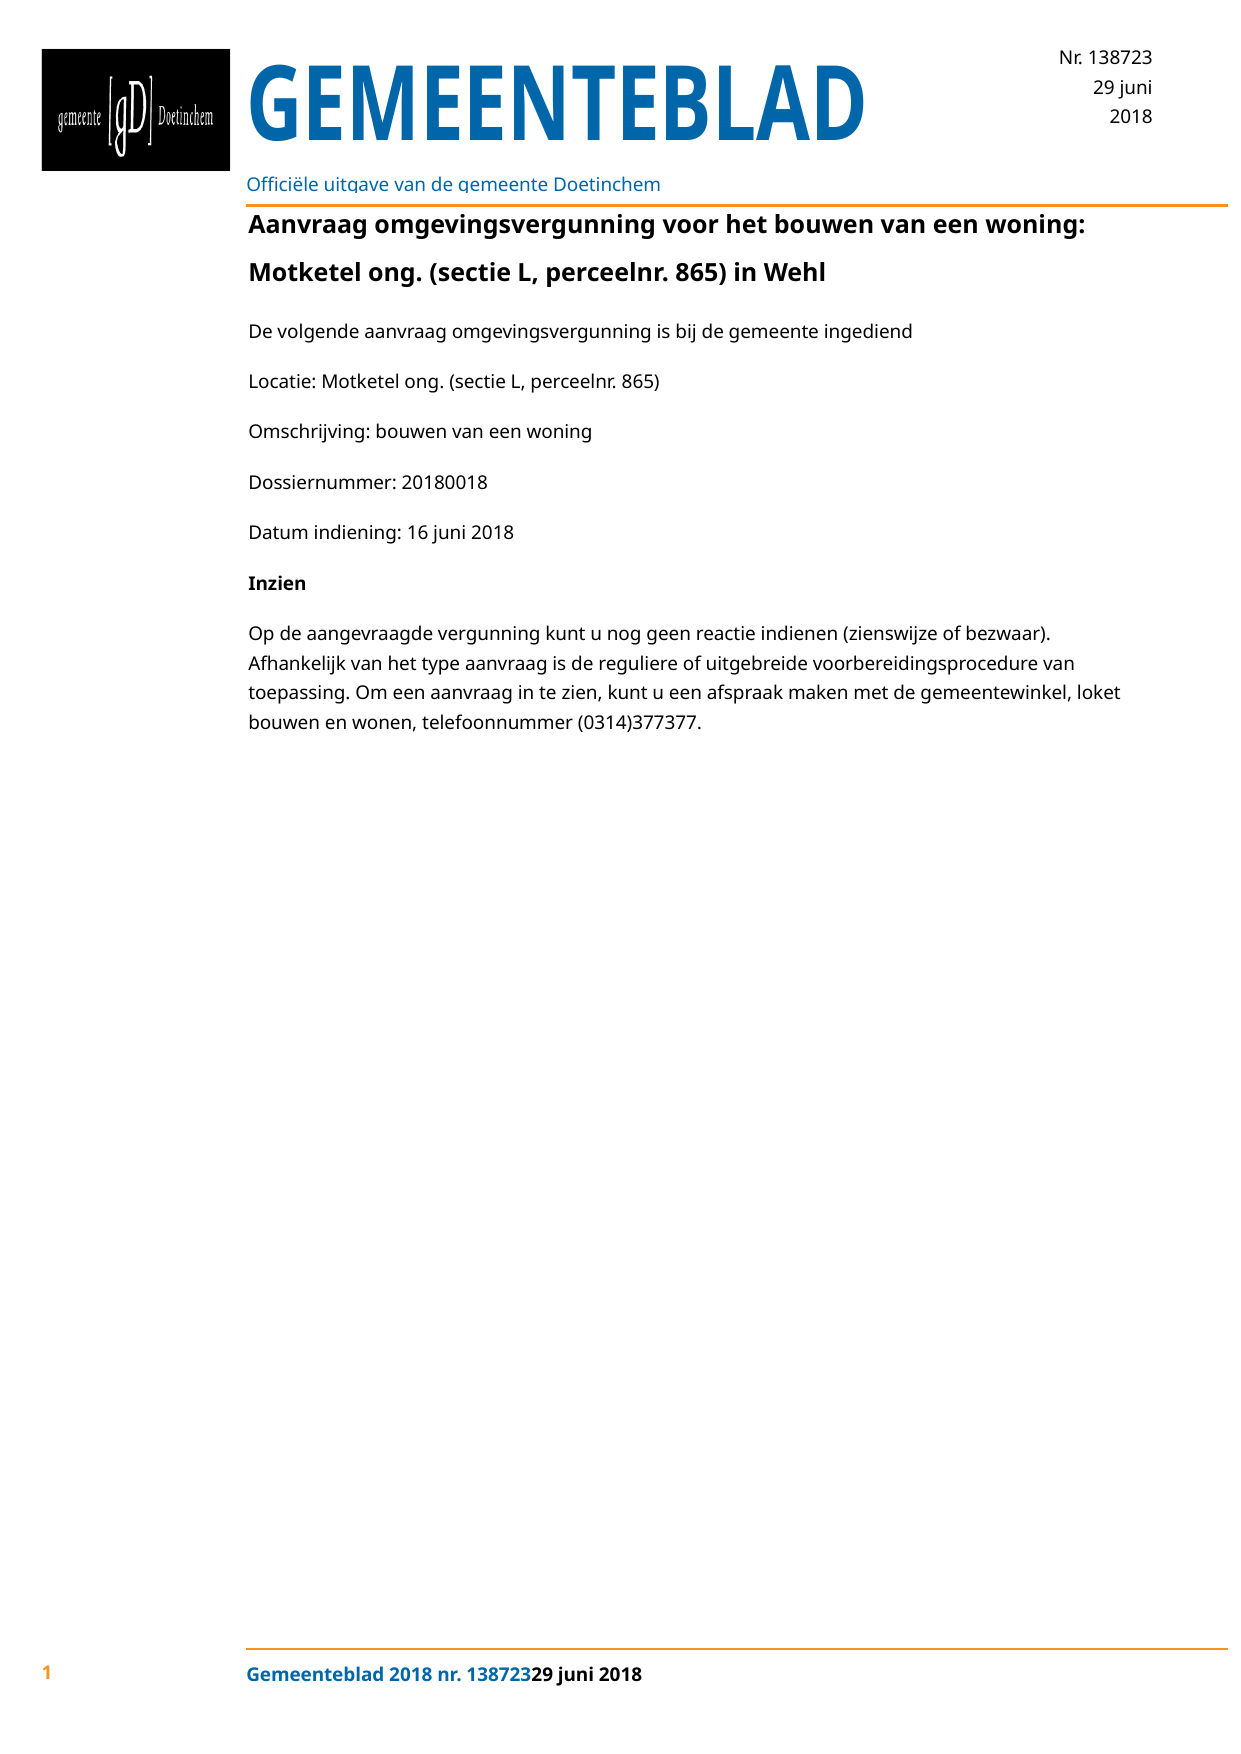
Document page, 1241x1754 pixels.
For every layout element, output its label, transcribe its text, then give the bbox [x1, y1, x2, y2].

picture [41, 47, 231, 172]
text Datum indiening: 16 juni 2018 [248, 519, 1152, 545]
text Dossiernummer: 20180018 [248, 469, 1152, 495]
text Inzien [248, 570, 1152, 596]
text Omschrijving: bouwen van een woning [248, 419, 1152, 444]
text Op de aangevraagde vergunning kunt u nog geen reactie indienen (zienswijze of bezwaar). Afhankelijk van het type aanvraag is de reguliere of uitgebreide voorbereidingsprocedure van toepassing. Om een aanvraag in te zien, kunt u een afspraak maken met de gemeentewinkel, loket bouwen en wonen, telefoonnummer (0314)377377. [248, 620, 1152, 735]
text Locatie: Motketel ong. (sectie L, perceelnr. 865) [248, 368, 1152, 394]
text Aanvraag omgevingsvergunning voor het bouwen van een woning: Motketel ong. (sectie L, perceelnr. 865) in Wehl [248, 207, 1152, 288]
text De volgende aanvraag omgevingsvergunning is bij de gemeente ingediend [248, 318, 1152, 344]
